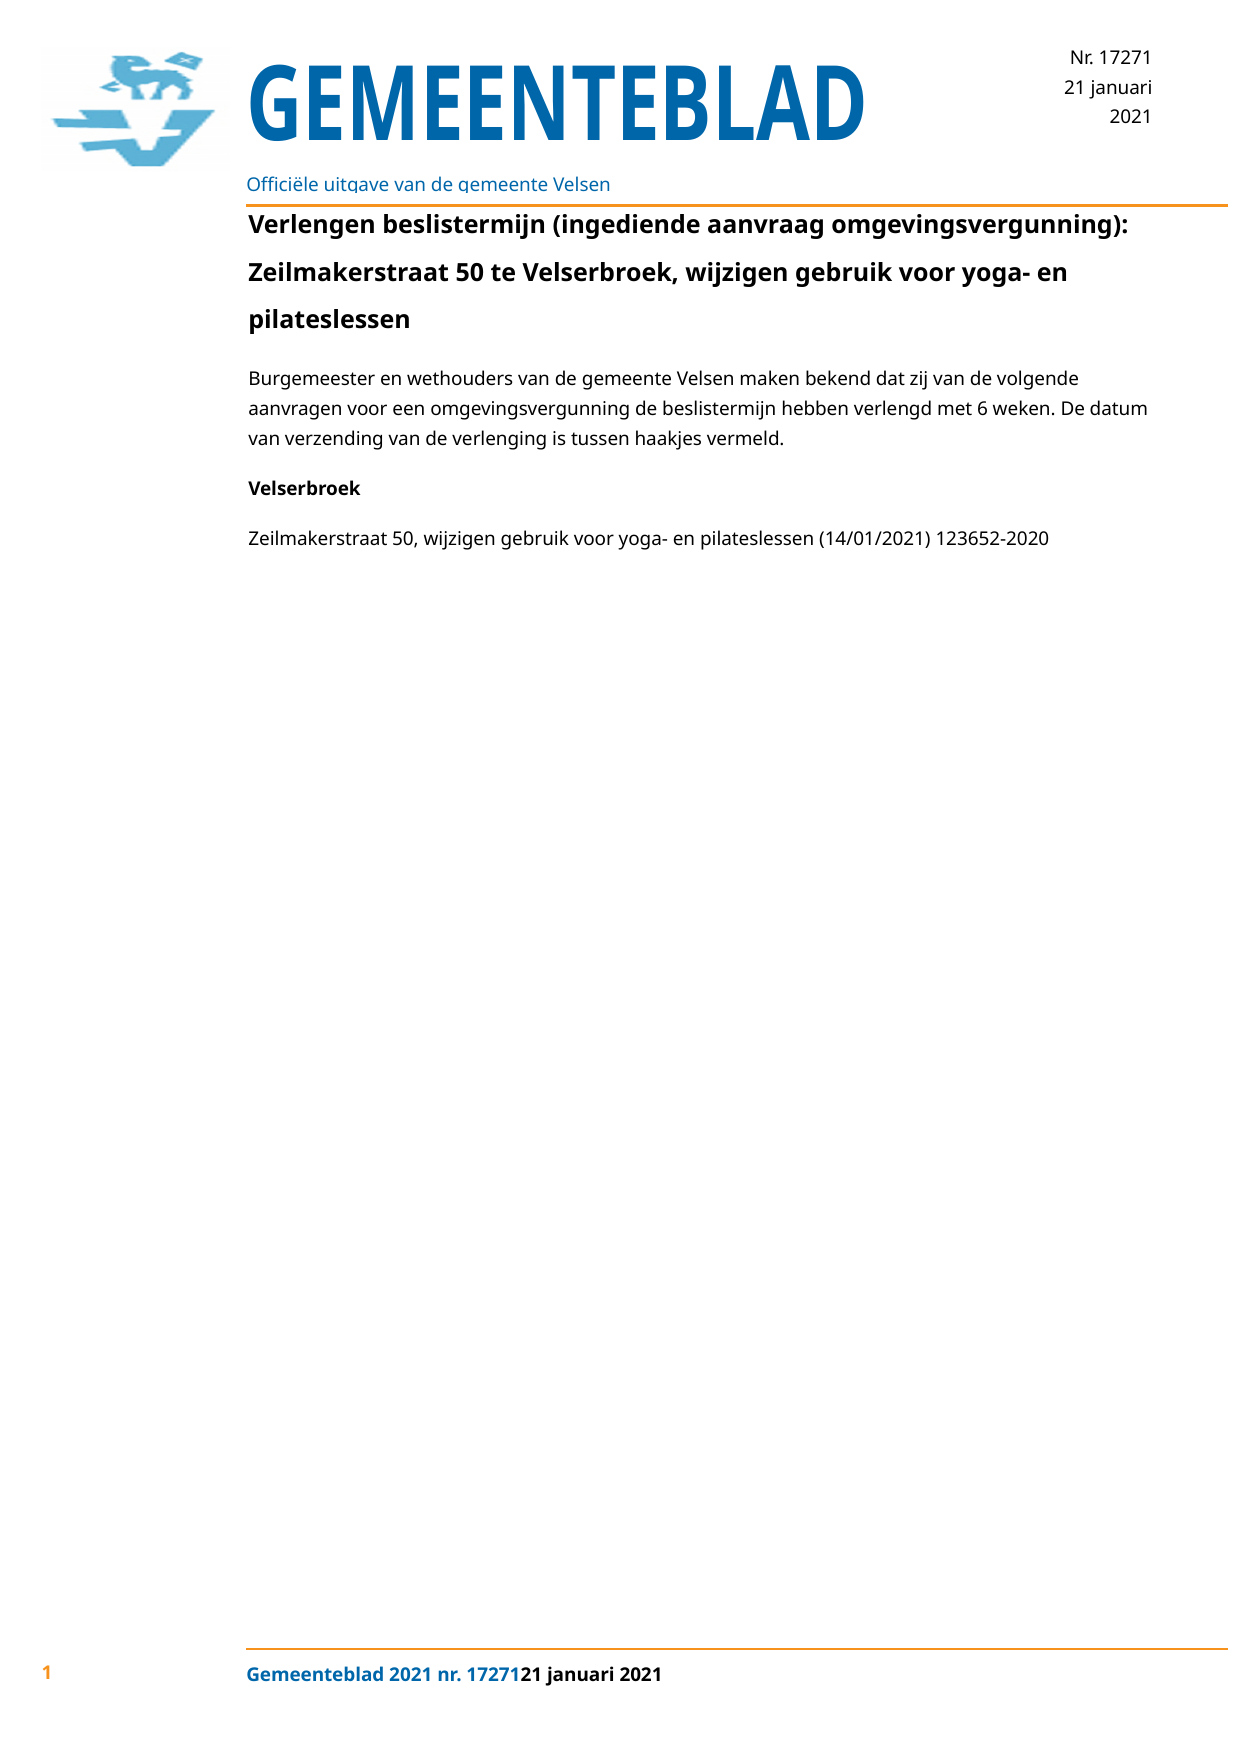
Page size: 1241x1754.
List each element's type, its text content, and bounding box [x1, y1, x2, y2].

text Verlengen beslistermijn (ingediende aanvraag omgevingsvergunning): Zeilmakerstraat 50 te Velserbroek, wijzigen gebruik voor yoga- en pilateslessen [248, 207, 1152, 336]
text Burgemeester en wethouders van de gemeente Velsen maken bekend dat zij van de volgende aanvragen voor een omgevingsvergunning de beslistermijn hebben verlengd met 6 weken. De datum van verzending van de verlenging is tussen haakjes vermeld. [248, 366, 1152, 450]
text Zeilmakerstraat 50, wijzigen gebruik voor yoga- en pilateslessen (14/01/2021) 123652-2020 [248, 526, 1152, 551]
text Velserbroek [248, 475, 1152, 501]
picture [41, 47, 231, 172]
